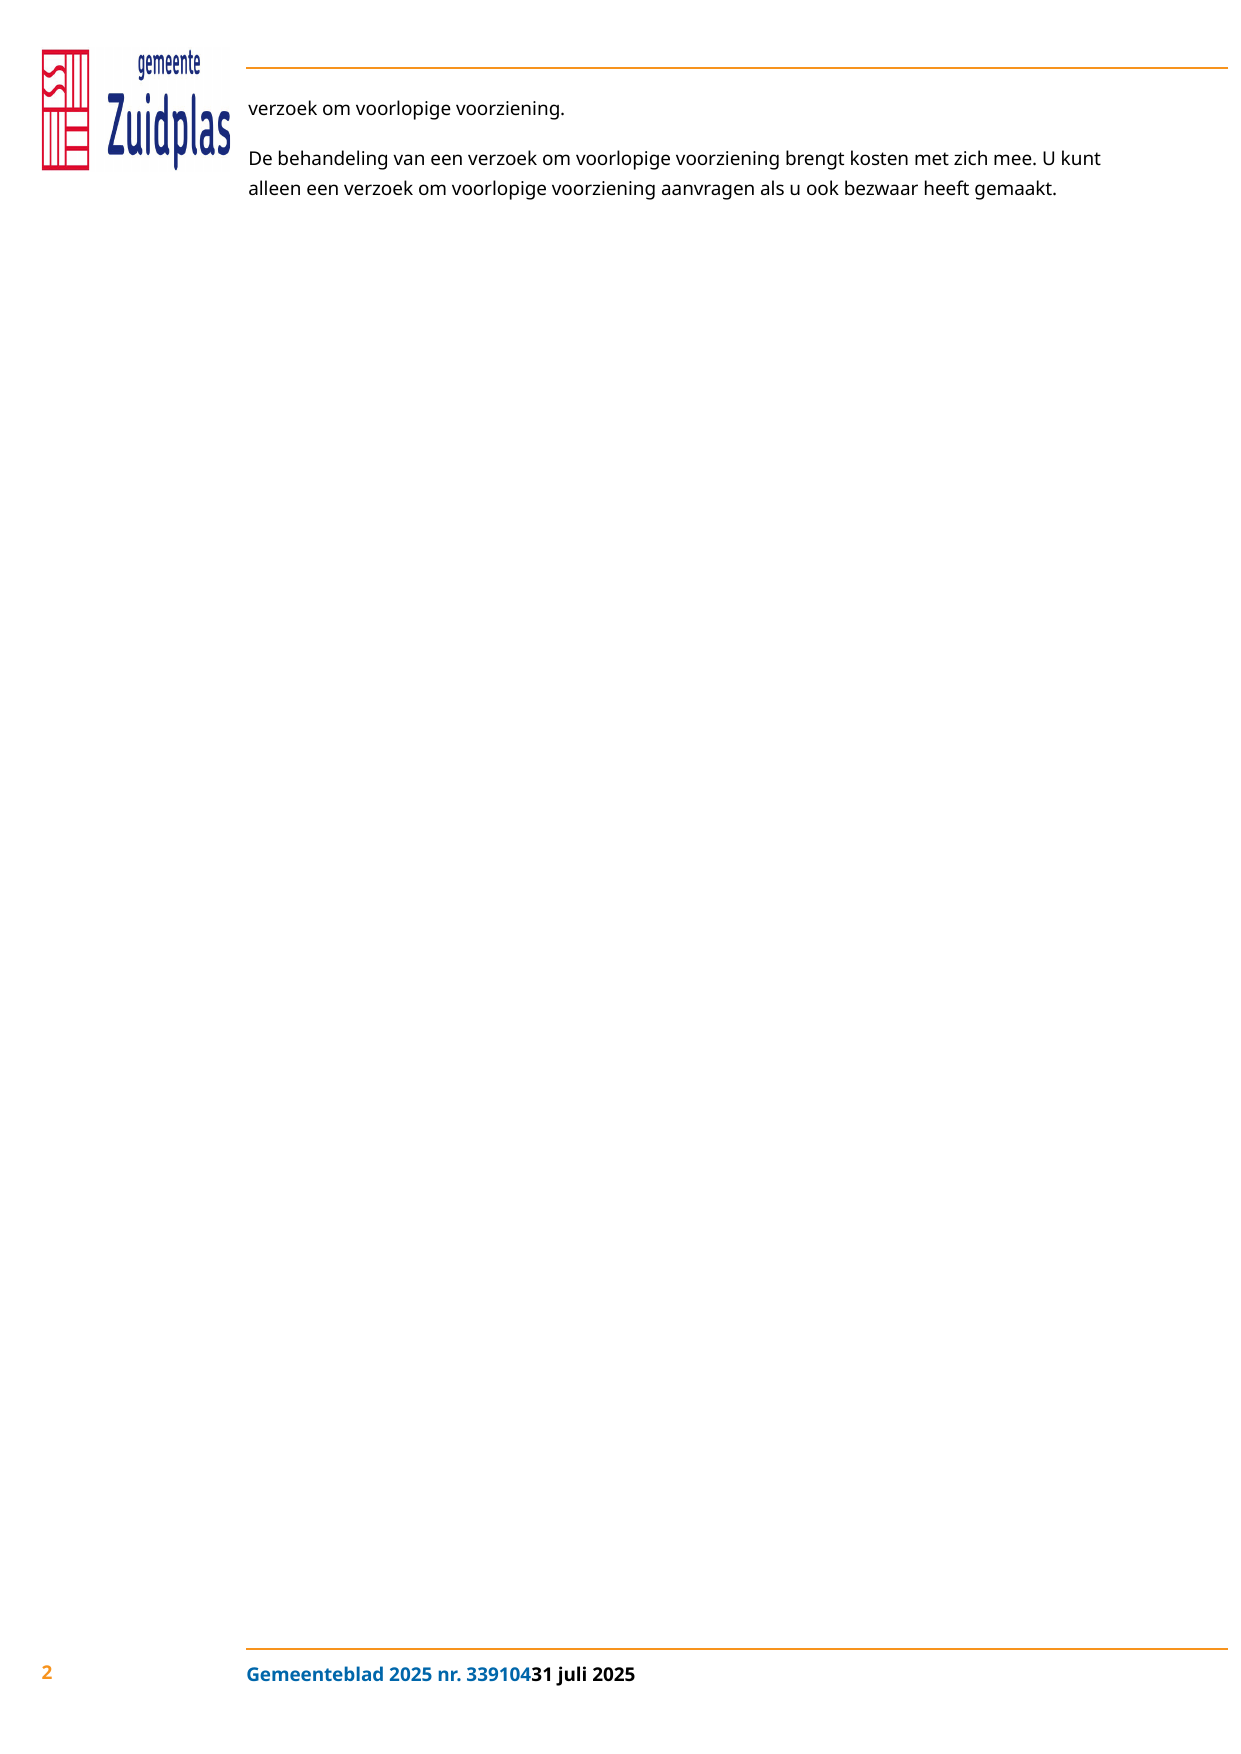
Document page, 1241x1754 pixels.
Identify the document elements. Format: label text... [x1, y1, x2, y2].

text verzoek om voorlopige voorziening. [248, 95, 1152, 121]
picture [41, 47, 231, 172]
text De behandeling van een verzoek om voorlopige voorziening brengt kosten met zich mee. U kunt alleen een verzoek om voorlopige voorziening aanvragen als u ook bezwaar heeft gemaakt. [248, 145, 1152, 201]
